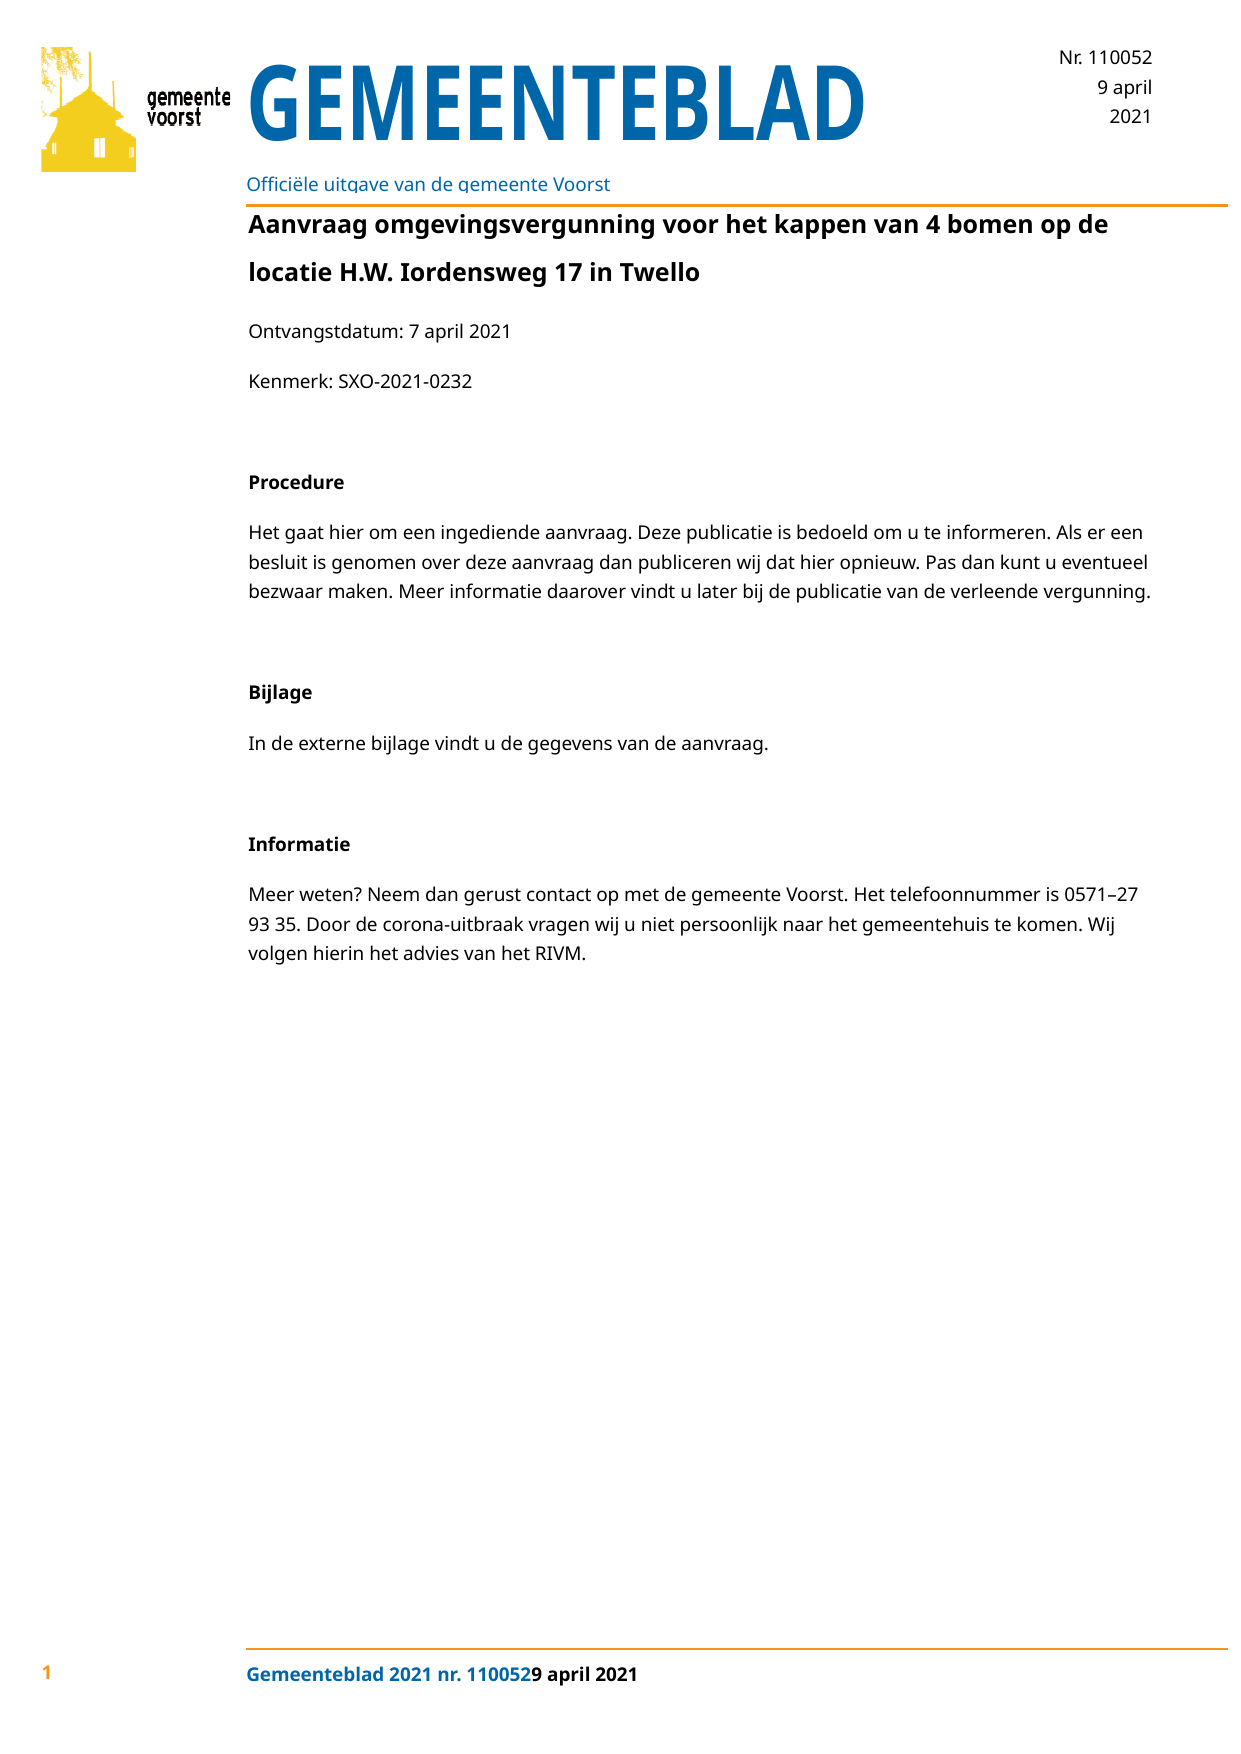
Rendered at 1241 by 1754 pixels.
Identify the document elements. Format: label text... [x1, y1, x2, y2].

text Aanvraag omgevingsvergunning voor het kappen van 4 bomen op de locatie H.W. Iordensweg 17 in Twello [248, 207, 1152, 288]
text Procedure [248, 469, 1152, 495]
text Bijlage [248, 679, 1152, 705]
text Informatie [248, 831, 1152, 857]
text Kenmerk: SXO-2021-0232 [248, 368, 1152, 394]
text Het gaat hier om een ingediende aanvraag. Deze publicatie is bedoeld om u te informeren. Als er een besluit is genomen over deze aanvraag dan publiceren wij dat hier opnieuw. Pas dan kunt u eventueel bezwaar maken. Meer informatie daarover vindt u later bij de publicatie van de verleende vergunning. [248, 519, 1152, 604]
text In de externe bijlage vindt u de gegevens van de aanvraag. [248, 730, 1152, 756]
picture [41, 47, 231, 172]
text Meer weten? Neem dan gerust contact op met de gemeente Voorst. Het telefoonnummer is 0571–27 93 35. Door de corona-uitbraak vragen wij u niet persoonlijk naar het gemeentehuis te komen. Wij volgen hierin het advies van het RIVM. [248, 881, 1152, 966]
text Ontvangstdatum: 7 april 2021 [248, 318, 1152, 344]
